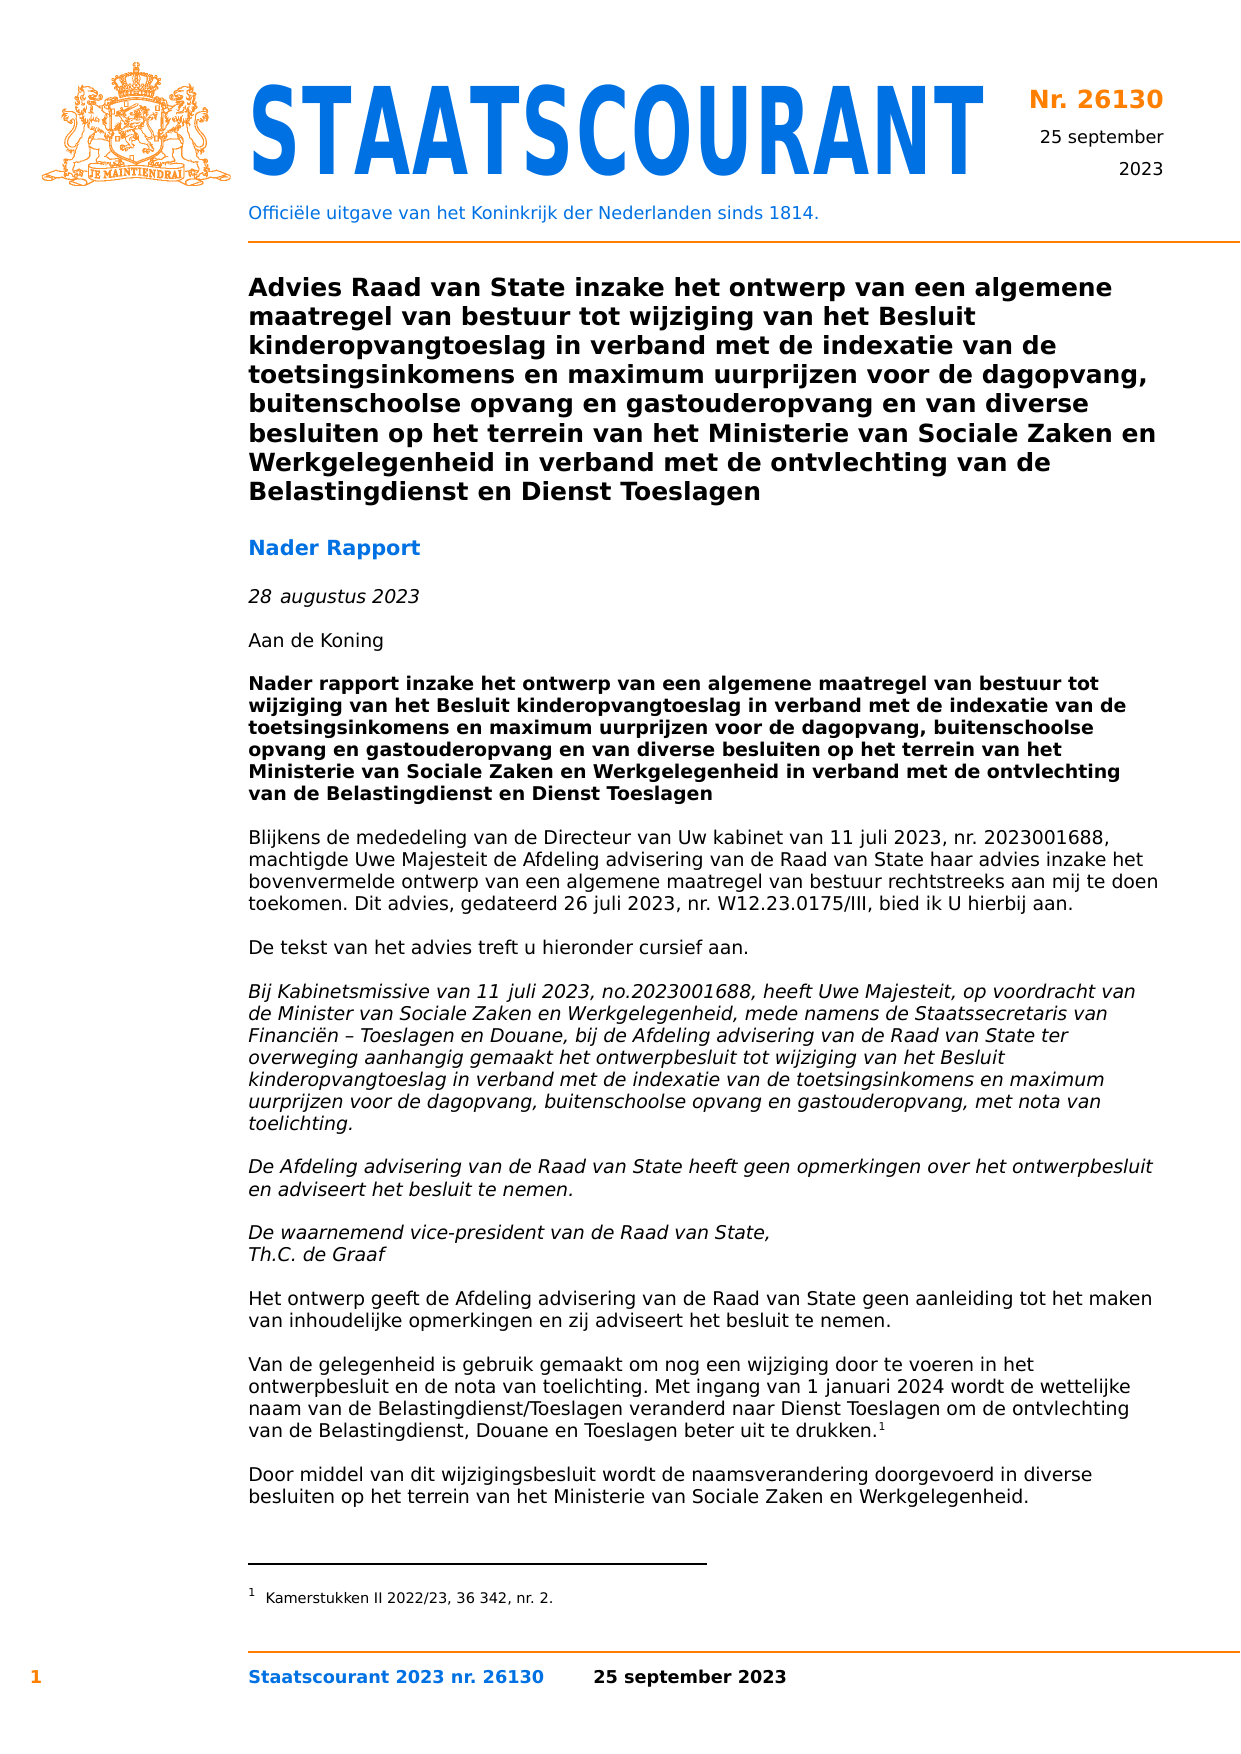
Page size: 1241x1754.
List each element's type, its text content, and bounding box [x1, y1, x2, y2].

text Van de gelegenheid is gebruik gemaakt om nog een wijziging door te voeren in het ontwerpbesluit en de nota van toelichting. Met ingang van 1 januari 2024 wordt de wettelijke naam van de Belastingdienst/Toeslagen veranderd naar Dienst Toeslagen om de ontvlechting van de Belastingdienst, Douane en Toeslagen beter uit te drukken. [248, 1354, 1163, 1442]
table_cell 25 september [998, 121, 1240, 153]
table_header STAATSCOURANT [248, 62, 998, 203]
text De tekst van het advies treft u hieronder cursief aan. [248, 937, 1163, 959]
picture [41, 62, 231, 186]
text Het ontwerp geeft de Afdeling advisering van de Raad van State geen aanleiding tot het maken van inhoudelijke opmerkingen en zij adviseert het besluit te nemen. [248, 1288, 1163, 1332]
text Door middel van dit wijzigingsbesluit wordt de naamsverandering doorgevoerd in diverse besluiten op het terrein van het Ministerie van Sociale Zaken en Werkgelegenheid. [248, 1464, 1163, 1508]
text Nader rapport inzake het ontwerp van een algemene maatregel van bestuur tot wijziging van het Besluit kinderopvangtoeslag in verband met de indexatie van de toetsingsinkomens en maximum uurprijzen voor de dagopvang, buitenschoolse opvang en gastouderopvang en van diverse besluiten op het terrein van het Ministerie van Sociale Zaken en Werkgelegenheid in verband met de ontvlechting van de Belastingdienst en Dienst Toeslagen [248, 673, 1163, 805]
text Blijkens de mededeling van de Directeur van Uw kabinet van 11 juli 2023, nr. 2023001688, machtigde Uwe Majesteit de Afdeling advisering van de Raad van State haar advies inzake het bovenvermelde ontwerp van een algemene maatregel van bestuur rechtstreeks aan mij te doen toekomen. Dit advies, gedateerd 26 juli 2023, nr. W12.23.0175/III, bied ik U hierbij aan. [248, 827, 1163, 915]
table_header Nr. 26130 [998, 62, 1240, 121]
text De Afdeling advisering van de Raad van State heeft geen opmerkingen over het ontwerpbesluit en adviseert het besluit te nemen. [248, 1156, 1163, 1200]
text Kamerstukken II 2022/23, 36 342, nr. 2. [248, 1586, 1163, 1608]
text De waarnemend vice-president van de Raad van State, [248, 1222, 1163, 1244]
table_header [25, 62, 248, 241]
subtitle Advies Raad van State inzake het ontwerp van een algemene maatregel van bestuur tot wijziging van het Besluit kinderopvangtoeslag in verband met de indexatie van de toetsingsinkomens en maximum uurprijzen voor de dagopvang, buitenschoolse opvang en gastouderopvang en van diverse besluiten op het terrein van het Ministerie van Sociale Zaken en Werkgelegenheid in verband met de ontvlechting van de Belastingdienst en Dienst Toeslagen [248, 273, 1163, 506]
subtitle Nader Rapport [248, 536, 1163, 561]
text 28 augustus 2023 [248, 586, 1163, 608]
table_cell 2023 [998, 153, 1240, 203]
text Th.C. de Graaf [248, 1244, 1163, 1266]
text Bij Kabinetsmissive van 11 juli 2023, no.2023001688, heeft Uwe Majesteit, op voordracht van de Minister van Sociale Zaken en Werkgelegenheid, mede namens de Staatssecretaris van Financiën – Toeslagen en Douane, bij de Afdeling advisering van de Raad van State ter overweging aanhangig gemaakt het ontwerpbesluit tot wijziging van het Besluit kinderopvangtoeslag in verband met de indexatie van de toetsingsinkomens en maximum uurprijzen voor de dagopvang, buitenschoolse opvang en gastouderopvang, met nota van toelichting. [248, 981, 1163, 1134]
text Aan de Koning [248, 629, 1163, 651]
table_cell Officiële uitgave van het Koninkrijk der Nederlanden sinds 1814. [248, 203, 1240, 241]
